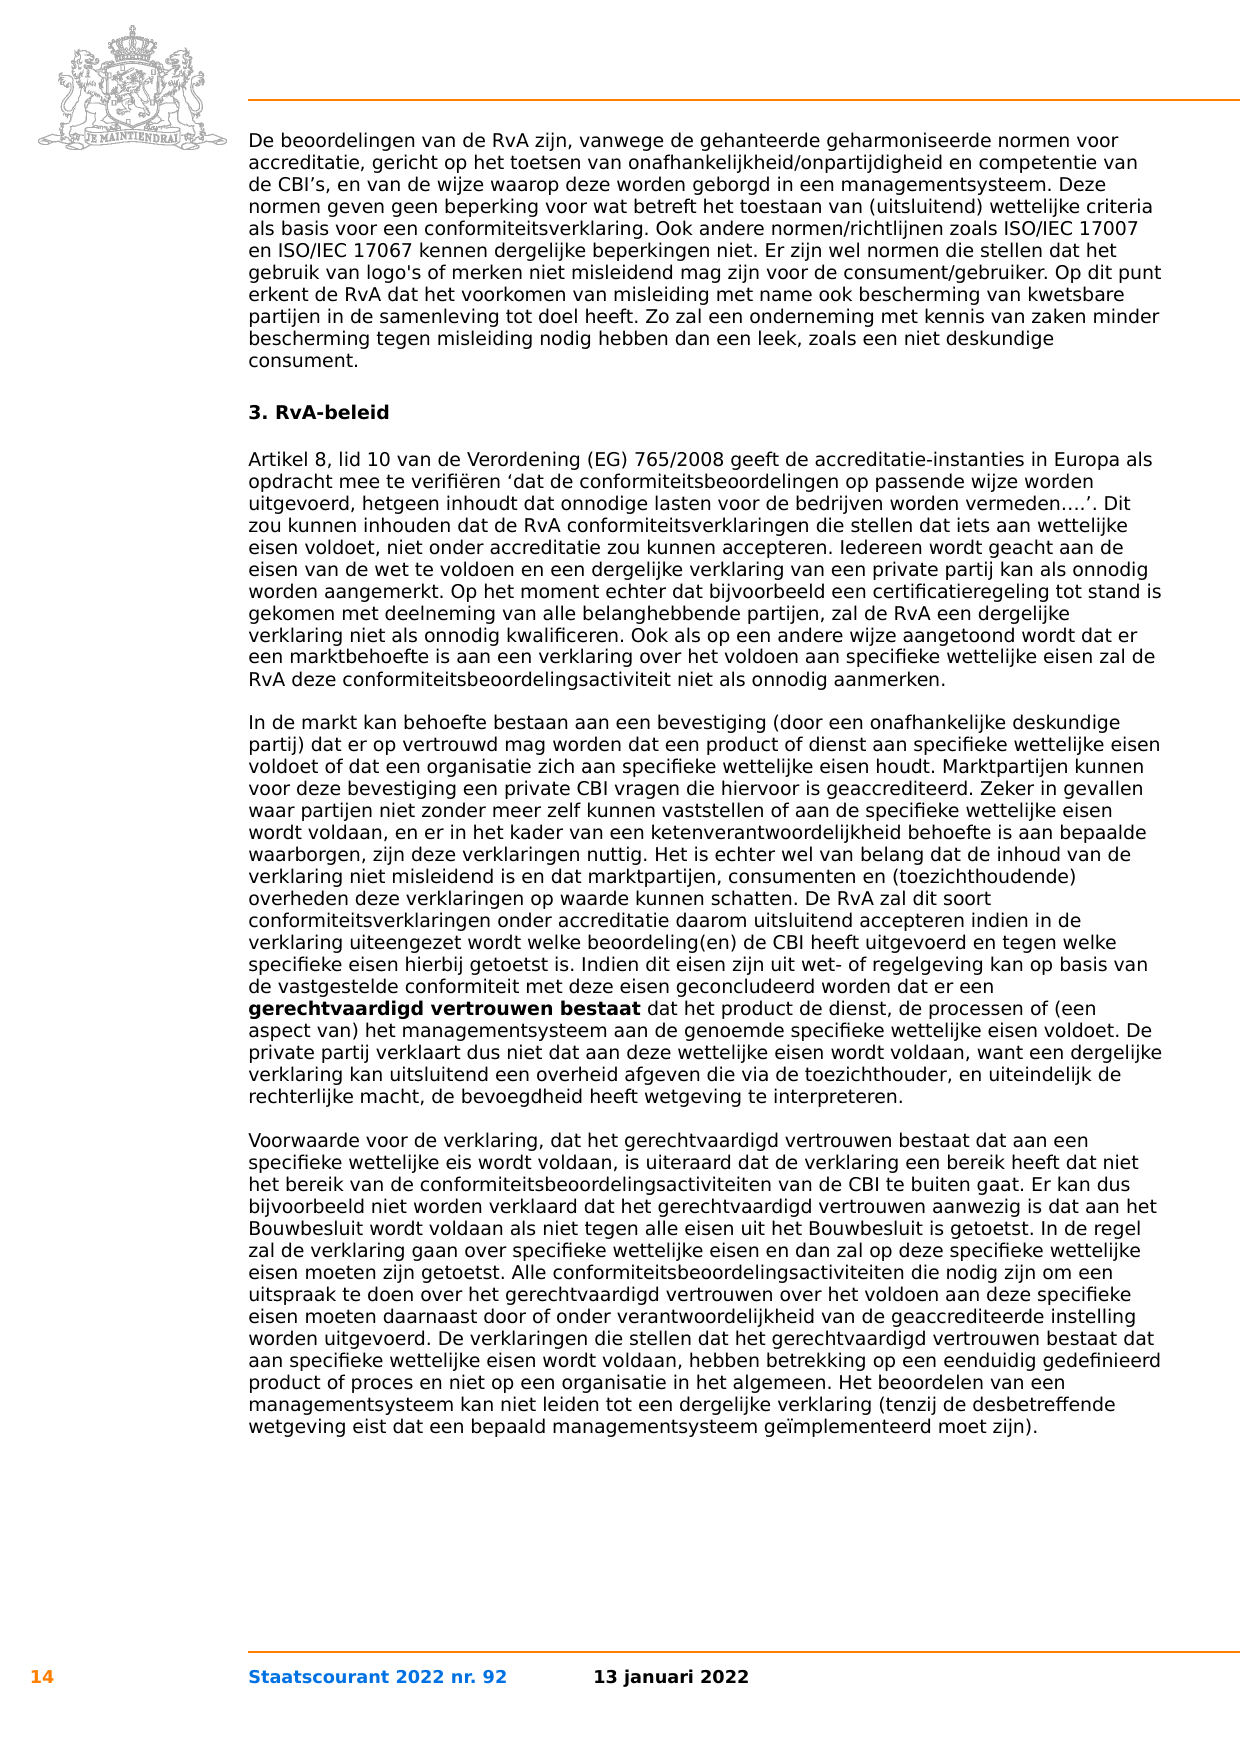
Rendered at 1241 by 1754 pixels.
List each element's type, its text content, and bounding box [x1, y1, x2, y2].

text Artikel 8, lid 10 van de Verordening (EG) 765/2008 geeft de accreditatie-instanties in Europa als opdracht mee te verifiëren ‘dat de conformiteitsbeoordelingen op passende wijze worden uitgevoerd, hetgeen inhoudt dat onnodige lasten voor de bedrijven worden vermeden….’. Dit zou kunnen inhouden dat de RvA conformiteitsverklaringen die stellen dat iets aan wettelijke eisen voldoet, niet onder accreditatie zou kunnen accepteren. Iedereen wordt geacht aan de eisen van de wet te voldoen en een dergelijke verklaring van een private partij kan als onnodig worden aangemerkt. Op het moment echter dat bijvoorbeeld een certificatieregeling tot stand is gekomen met deelneming van alle belanghebbende partijen, zal de RvA een dergelijke verklaring niet als onnodig kwalificeren. Ook als op een andere wijze aangetoond wordt dat er een marktbehoefte is aan een verklaring over het voldoen aan specifieke wettelijke eisen zal de RvA deze conformiteitsbeoordelingsactiviteit niet als onnodig aanmerken. [248, 449, 1163, 690]
subtitle 3. RvA-beleid [248, 402, 1163, 424]
text In de markt kan behoefte bestaan aan een bevestiging (door een onafhankelijke deskundige partij) dat er op vertrouwd mag worden dat een product of dienst aan specifieke wettelijke eisen voldoet of dat een organisatie zich aan specifieke wettelijke eisen houdt. Marktpartijen kunnen voor deze bevestiging een private CBI vragen die hiervoor is geaccrediteerd. Zeker in gevallen waar partijen niet zonder meer zelf kunnen vaststellen of aan de specifieke wettelijke eisen wordt voldaan, en er in het kader van een ketenverantwoordelijkheid behoefte is aan bepaalde waarborgen, zijn deze verklaringen nuttig. Het is echter wel van belang dat de inhoud van de verklaring niet misleidend is en dat marktpartijen, consumenten en (toezichthoudende) overheden deze verklaringen op waarde kunnen schatten. De RvA zal dit soort conformiteitsverklaringen onder accreditatie daarom uitsluitend accepteren indien in de verklaring uiteengezet wordt welke beoordeling(en) de CBI heeft uitgevoerd en tegen welke specifieke eisen hierbij getoetst is. Indien dit eisen zijn uit wet- of regelgeving kan op basis van de vastgestelde conformiteit met deze eisen geconcludeerd worden dat er een gerechtvaardigd vertrouwen bestaat dat het product de dienst, de processen of (een aspect van) het managementsysteem aan de genoemde specifieke wettelijke eisen voldoet. De private partij verklaart dus niet dat aan deze wettelijke eisen wordt voldaan, want een dergelijke verklaring kan uitsluitend een overheid afgeven die via de toezichthouder, en uiteindelijk de rechterlijke macht, de bevoegdheid heeft wetgeving te interpreteren. [248, 712, 1163, 1108]
text Voorwaarde voor de verklaring, dat het gerechtvaardigd vertrouwen bestaat dat aan een specifieke wettelijke eis wordt voldaan, is uiteraard dat de verklaring een bereik heeft dat niet het bereik van de conformiteitsbeoordelingsactiviteiten van de CBI te buiten gaat. Er kan dus bijvoorbeeld niet worden verklaard dat het gerechtvaardigd vertrouwen aanwezig is dat aan het Bouwbesluit wordt voldaan als niet tegen alle eisen uit het Bouwbesluit is getoetst. In de regel zal de verklaring gaan over specifieke wettelijke eisen en dan zal op deze specifieke wettelijke eisen moeten zijn getoetst. Alle conformiteitsbeoordelingsactiviteiten die nodig zijn om een uitspraak te doen over het gerechtvaardigd vertrouwen over het voldoen aan deze specifieke eisen moeten daarnaast door of onder verantwoordelijkheid van de geaccrediteerde instelling worden uitgevoerd. De verklaringen die stellen dat het gerechtvaardigd vertrouwen bestaat dat aan specifieke wettelijke eisen wordt voldaan, hebben betrekking op een eenduidig gedefinieerd product of proces en niet op een organisatie in het algemeen. Het beoordelen van een managementsysteem kan niet leiden tot een dergelijke verklaring (tenzij de desbetreffende wetgeving eist dat een bepaald managementsysteem geïmplementeerd moet zijn). [248, 1130, 1163, 1437]
picture [38, 25, 227, 150]
text De beoordelingen van de RvA zijn, vanwege de gehanteerde geharmoniseerde normen voor accreditatie, gericht op het toetsen van onafhankelijkheid/onpartijdigheid en competentie van de CBI’s, en van de wijze waarop deze worden geborgd in een managementsysteem. Deze normen geven geen beperking voor wat betreft het toestaan van (uitsluitend) wettelijke criteria als basis voor een conformiteitsverklaring. Ook andere normen/richtlijnen zoals ISO/IEC 17007 en ISO/IEC 17067 kennen dergelijke beperkingen niet. Er zijn wel normen die stellen dat het gebruik van logo's of merken niet misleidend mag zijn voor de consument/gebruiker. Op dit punt erkent de RvA dat het voorkomen van misleiding met name ook bescherming van kwetsbare partijen in de samenleving tot doel heeft. Zo zal een onderneming met kennis van zaken minder bescherming tegen misleiding nodig hebben dan een leek, zoals een niet deskundige consument. [248, 130, 1163, 372]
